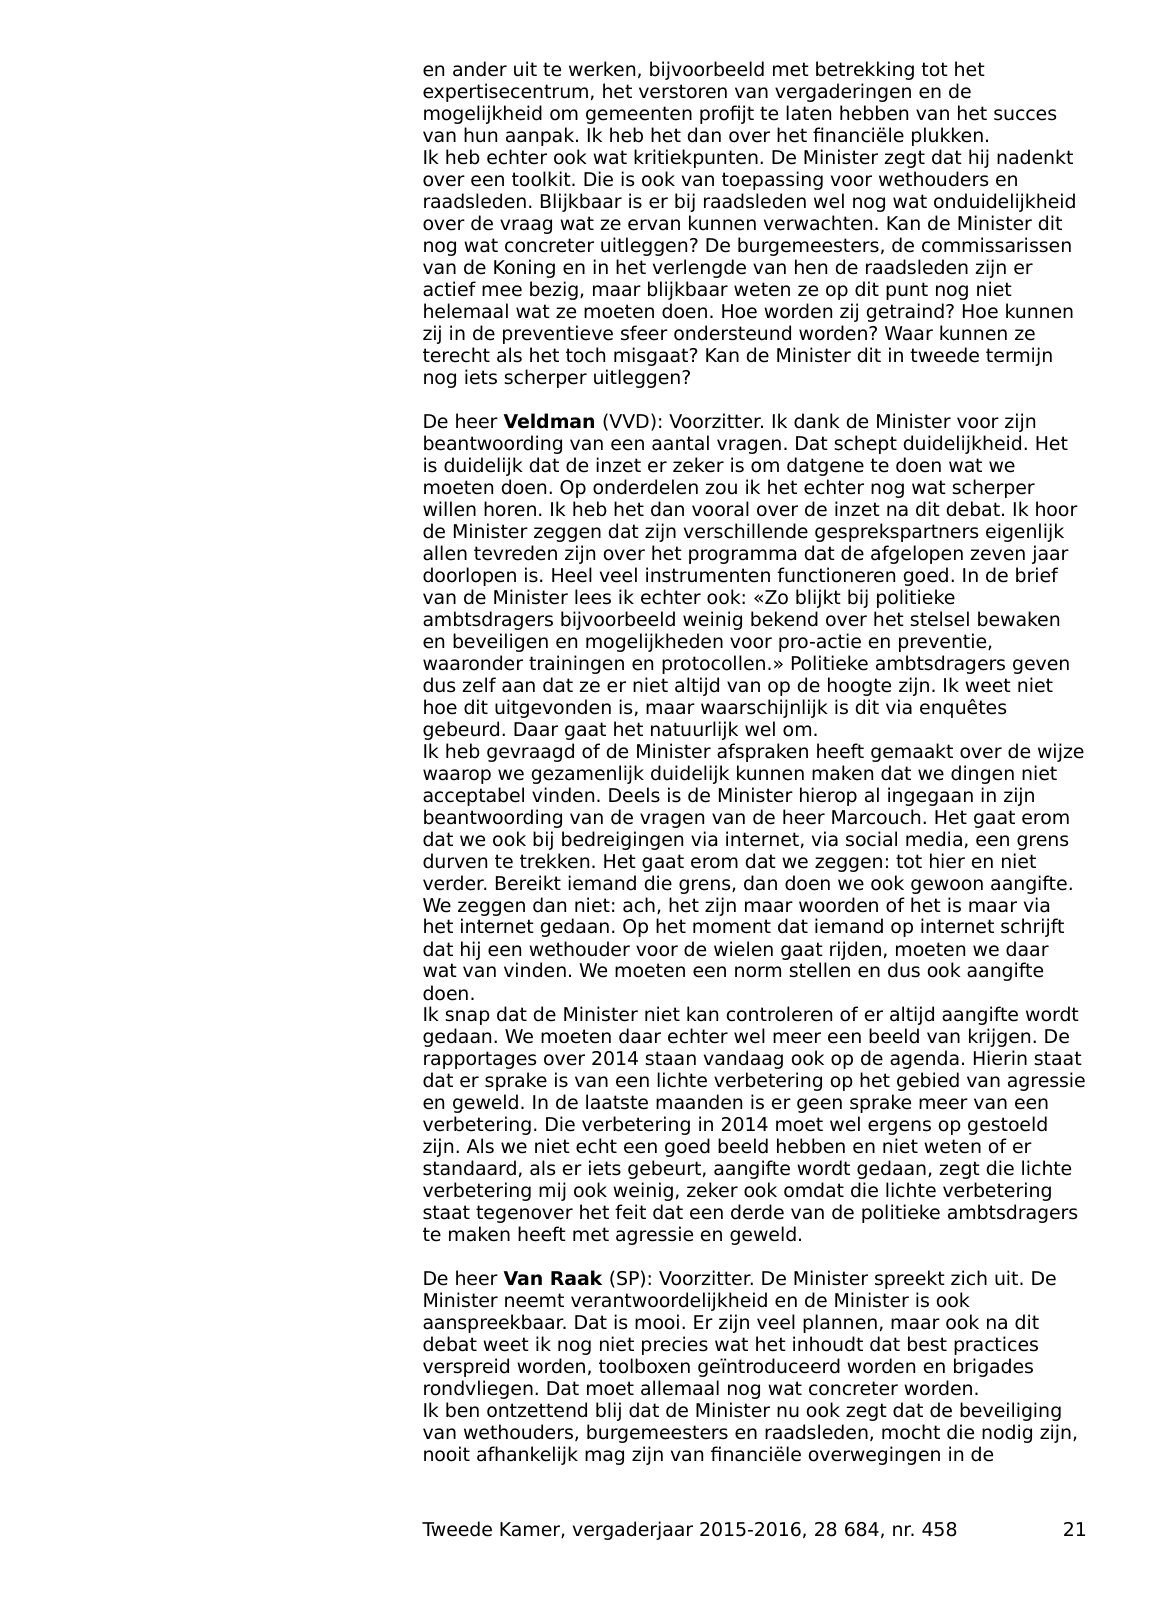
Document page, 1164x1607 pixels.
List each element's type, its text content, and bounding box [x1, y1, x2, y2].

text De heer Veldman (VVD): Voorzitter. Ik dank de Minister voor zijn beantwoording van een aantal vragen. Dat schept duidelijkheid. Het is duidelijk dat de inzet er zeker is om datgene te doen wat we moeten doen. Op onderdelen zou ik het echter nog wat scherper willen horen. Ik heb het dan vooral over de inzet na dit debat. Ik hoor de Minister zeggen dat zijn verschillende gesprekspartners eigenlijk allen tevreden zijn over het programma dat de afgelopen zeven jaar doorlopen is. Heel veel instrumenten functioneren goed. In de brief van de Minister lees ik echter ook: «Zo blijkt bij politieke ambtsdragers bijvoorbeeld weinig bekend over het stelsel bewaken en beveiligen en mogelijkheden voor pro-actie en preventie, waaronder trainingen en protocollen.» Politieke ambtsdragers geven dus zelf aan dat ze er niet altijd van op de hoogte zijn. Ik weet niet hoe dit uitgevonden is, maar waarschijnlijk is dit via enquêtes gebeurd. Daar gaat het natuurlijk wel om. [422, 411, 1087, 741]
text Ik heb gevraagd of de Minister afspraken heeft gemaakt over de wijze waarop we gezamenlijk duidelijk kunnen maken dat we dingen niet acceptabel vinden. Deels is de Minister hierop al ingegaan in zijn beantwoording van de vragen van de heer Marcouch. Het gaat erom dat we ook bij bedreigingen via internet, via social media, een grens durven te trekken. Het gaat erom dat we zeggen: tot hier en niet verder. Bereikt iemand die grens, dan doen we ook gewoon aangifte. We zeggen dan niet: ach, het zijn maar woorden of het is maar via het internet gedaan. Op het moment dat iemand op internet schrijft dat hij een wethouder voor de wielen gaat rijden, moeten we daar wat van vinden. We moeten een norm stellen en dus ook aangifte doen. [422, 741, 1087, 1004]
text Ik snap dat de Minister niet kan controleren of er altijd aangifte wordt gedaan. We moeten daar echter wel meer een beeld van krijgen. De rapportages over 2014 staan vandaag ook op de agenda. Hierin staat dat er sprake is van een lichte verbetering op het gebied van agressie en geweld. In de laatste maanden is er geen sprake meer van een verbetering. Die verbetering in 2014 moet wel ergens op gestoeld zijn. Als we niet echt een goed beeld hebben en niet weten of er standaard, als er iets gebeurt, aangifte wordt gedaan, zegt die lichte verbetering mij ook weinig, zeker ook omdat die lichte verbetering staat tegenover het feit dat een derde van de politieke ambtsdragers te maken heeft met agressie en geweld. [422, 1004, 1087, 1246]
text De heer Van Raak (SP): Voorzitter. De Minister spreekt zich uit. De Minister neemt verantwoordelijkheid en de Minister is ook aanspreekbaar. Dat is mooi. Er zijn veel plannen, maar ook na dit debat weet ik nog niet precies wat het inhoudt dat best practices verspreid worden, toolboxen geïntroduceerd worden en brigades rondvliegen. Dat moet allemaal nog wat concreter worden. [422, 1268, 1087, 1400]
text Ik ben ontzettend blij dat de Minister nu ook zegt dat de beveiliging van wethouders, burgemeesters en raadsleden, mocht die nodig zijn, nooit afhankelijk mag zijn van financiële overwegingen in de [422, 1400, 1087, 1466]
text Ik heb echter ook wat kritiekpunten. De Minister zegt dat hij nadenkt over een toolkit. Die is ook van toepassing voor wethouders en raadsleden. Blijkbaar is er bij raadsleden wel nog wat onduidelijkheid over de vraag wat ze ervan kunnen verwachten. Kan de Minister dit nog wat concreter uitleggen? De burgemeesters, de commissarissen van de Koning en in het verlengde van hen de raadsleden zijn er actief mee bezig, maar blijkbaar weten ze op dit punt nog niet helemaal wat ze moeten doen. Hoe worden zij getraind? Hoe kunnen zij in de preventieve sfeer ondersteund worden? Waar kunnen ze terecht als het toch misgaat? Kan de Minister dit in tweede termijn nog iets scherper uitleggen? [422, 147, 1087, 389]
text en ander uit te werken, bijvoorbeeld met betrekking tot het expertisecentrum, het verstoren van vergaderingen en de mogelijkheid om gemeenten profijt te laten hebben van het succes van hun aanpak. Ik heb het dan over het financiële plukken. [422, 59, 1087, 147]
